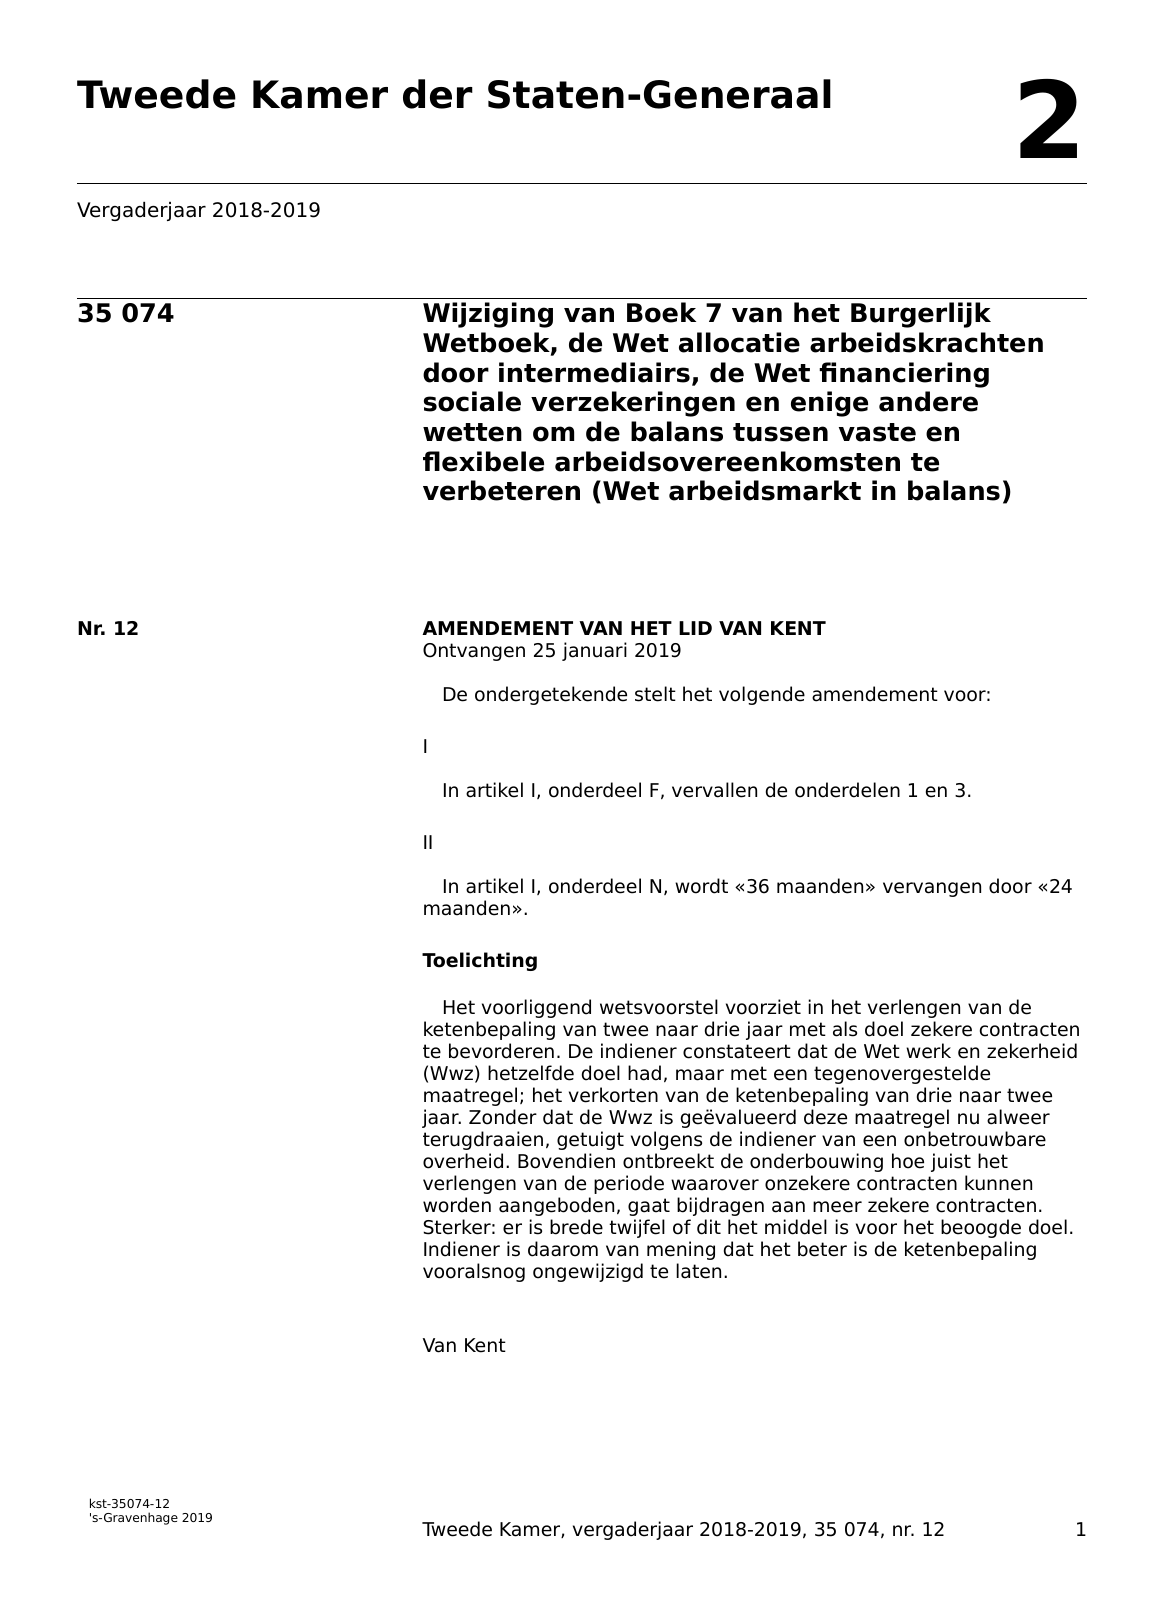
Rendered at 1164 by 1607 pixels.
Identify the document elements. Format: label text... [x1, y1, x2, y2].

text In artikel I, onderdeel N, wordt «36 maanden» vervangen door «24 maanden». [422, 876, 1087, 920]
subtitle Nr. 12 AMENDEMENT VAN HET LID VAN KENT [77, 618, 1087, 640]
text kst-35074-12 [88, 1497, 323, 1511]
table_cell Vergaderjaar 2018-2019 [77, 184, 1087, 298]
text In artikel I, onderdeel F, vervallen de onderdelen 1 en 3. [422, 780, 1087, 802]
subtitle Toelichting [422, 950, 1087, 972]
text Van Kent [422, 1313, 1087, 1357]
text Het voorliggend wetsvoorstel voorziet in het verlengen van de ketenbepaling van twee naar drie jaar met als doel zekere contracten te bevorderen. De indiener constateert dat de Wet werk en zekerheid (Wwz) hetzelfde doel had, maar met een tegenovergestelde maatregel; het verkorten van de ketenbepaling van drie naar twee jaar. Zonder dat de Wwz is geëvalueerd deze maatregel nu alweer terugdraaien, getuigt volgens de indiener van een onbetrouwbare overheid. Bovendien ontbreekt de onderbouwing hoe juist het verlengen van de periode waarover onzekere contracten kunnen worden aangeboden, gaat bijdragen aan meer zekere contracten. Sterker: er is brede twijfel of dit het middel is voor het beoogde doel. Indiener is daarom van mening dat het beter is de ketenbepaling vooralsnog ongewijzigd te laten. [422, 997, 1087, 1283]
text Ontvangen 25 januari 2019 [422, 640, 1087, 662]
text 's-Gravenhage 2019 [88, 1511, 323, 1525]
subtitle II [422, 832, 1087, 854]
text De ondergetekende stelt het volgende amendement voor: [422, 684, 1087, 706]
subtitle I [422, 736, 1087, 758]
table_header Tweede Kamer der Staten-Generaal [77, 59, 886, 183]
subtitle 35 074 Wijziging van Boek 7 van het Burgerlijk Wetboek, de Wet allocatie arbeidskrachten door intermediairs, de Wet financiering sociale verzekeringen en enige andere wetten om de balans tussen vaste en flexibele arbeidsovereenkomsten te verbeteren (Wet arbeidsmarkt in balans) [77, 299, 1087, 507]
table_header 2 [886, 59, 1087, 183]
